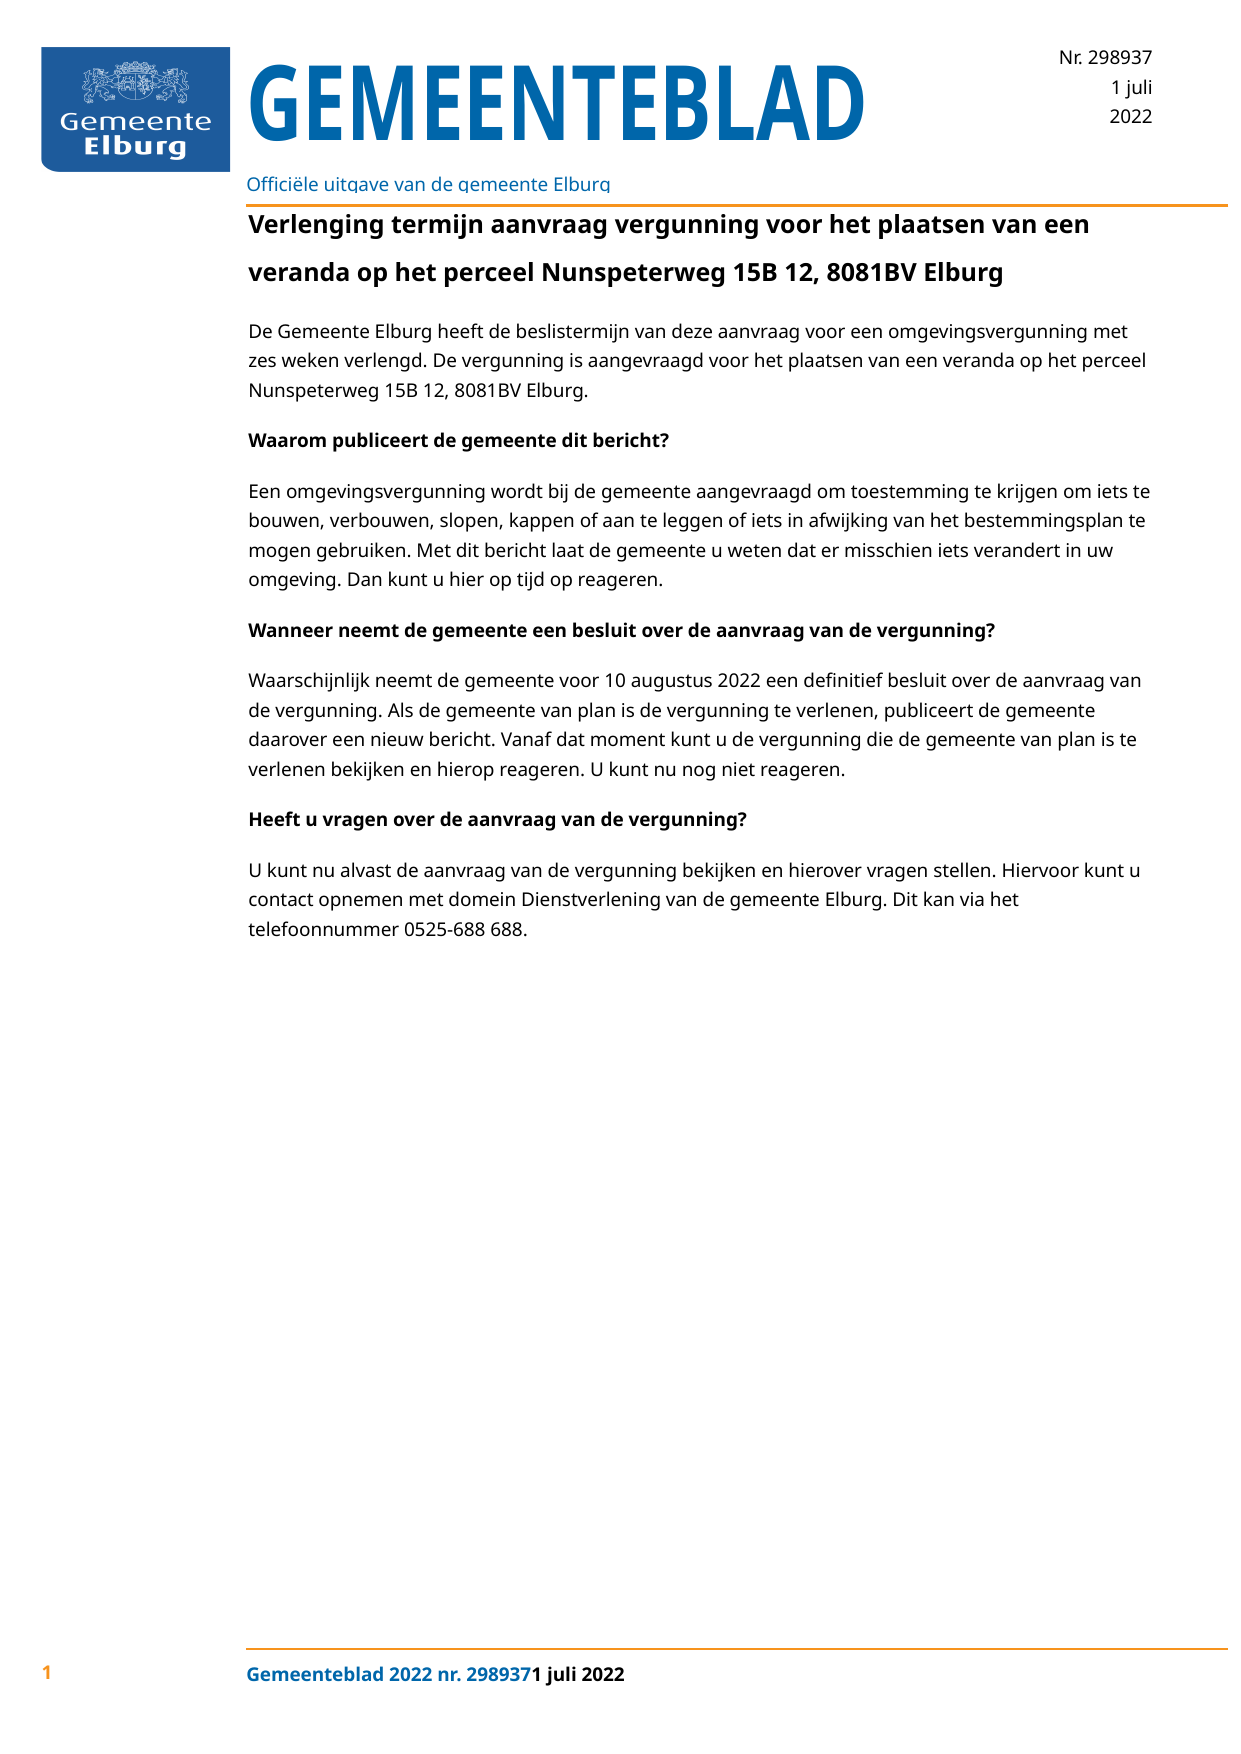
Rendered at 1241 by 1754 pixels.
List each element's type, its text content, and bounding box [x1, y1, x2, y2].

text Verlenging termijn aanvraag vergunning voor het plaatsen van een veranda op het perceel Nunspeterweg 15B 12, 8081BV Elburg [248, 207, 1152, 288]
text Een omgevingsvergunning wordt bij de gemeente aangevraagd om toestemming te krijgen om iets te bouwen, verbouwen, slopen, kappen of aan te leggen of iets in afwijking van het bestemmingsplan te mogen gebruiken. Met dit bericht laat de gemeente u weten dat er misschien iets verandert in uw omgeving. Dan kunt u hier op tijd op reageren. [248, 478, 1152, 592]
text U kunt nu alvast de aanvraag van de vergunning bekijken en hierover vragen stellen. Hiervoor kunt u contact opnemen met domein Dienstverlening van de gemeente Elburg. Dit kan via het telefoonnummer 0525-688 688. [248, 857, 1152, 942]
text Heeft u vragen over de aanvraag van de vergunning? [248, 807, 1152, 832]
text Waarschijnlijk neemt de gemeente voor 10 augustus 2022 een definitief besluit over de aanvraag van de vergunning. Als de gemeente van plan is de vergunning te verlenen, publiceert de gemeente daarover een nieuw bericht. Vanaf dat moment kunt u de vergunning die de gemeente van plan is te verlenen bekijken en hierop reageren. U kunt nu nog niet reageren. [248, 667, 1152, 782]
picture [41, 47, 231, 172]
text Wanneer neemt de gemeente een besluit over de aanvraag van de vergunning? [248, 617, 1152, 643]
text De Gemeente Elburg heeft de beslistermijn van deze aanvraag voor een omgevingsvergunning met zes weken verlengd. De vergunning is aangevraagd voor het plaatsen van een veranda op het perceel Nunspeterweg 15B 12, 8081BV Elburg. [248, 318, 1152, 403]
text Waarom publiceert de gemeente dit bericht? [248, 427, 1152, 453]
